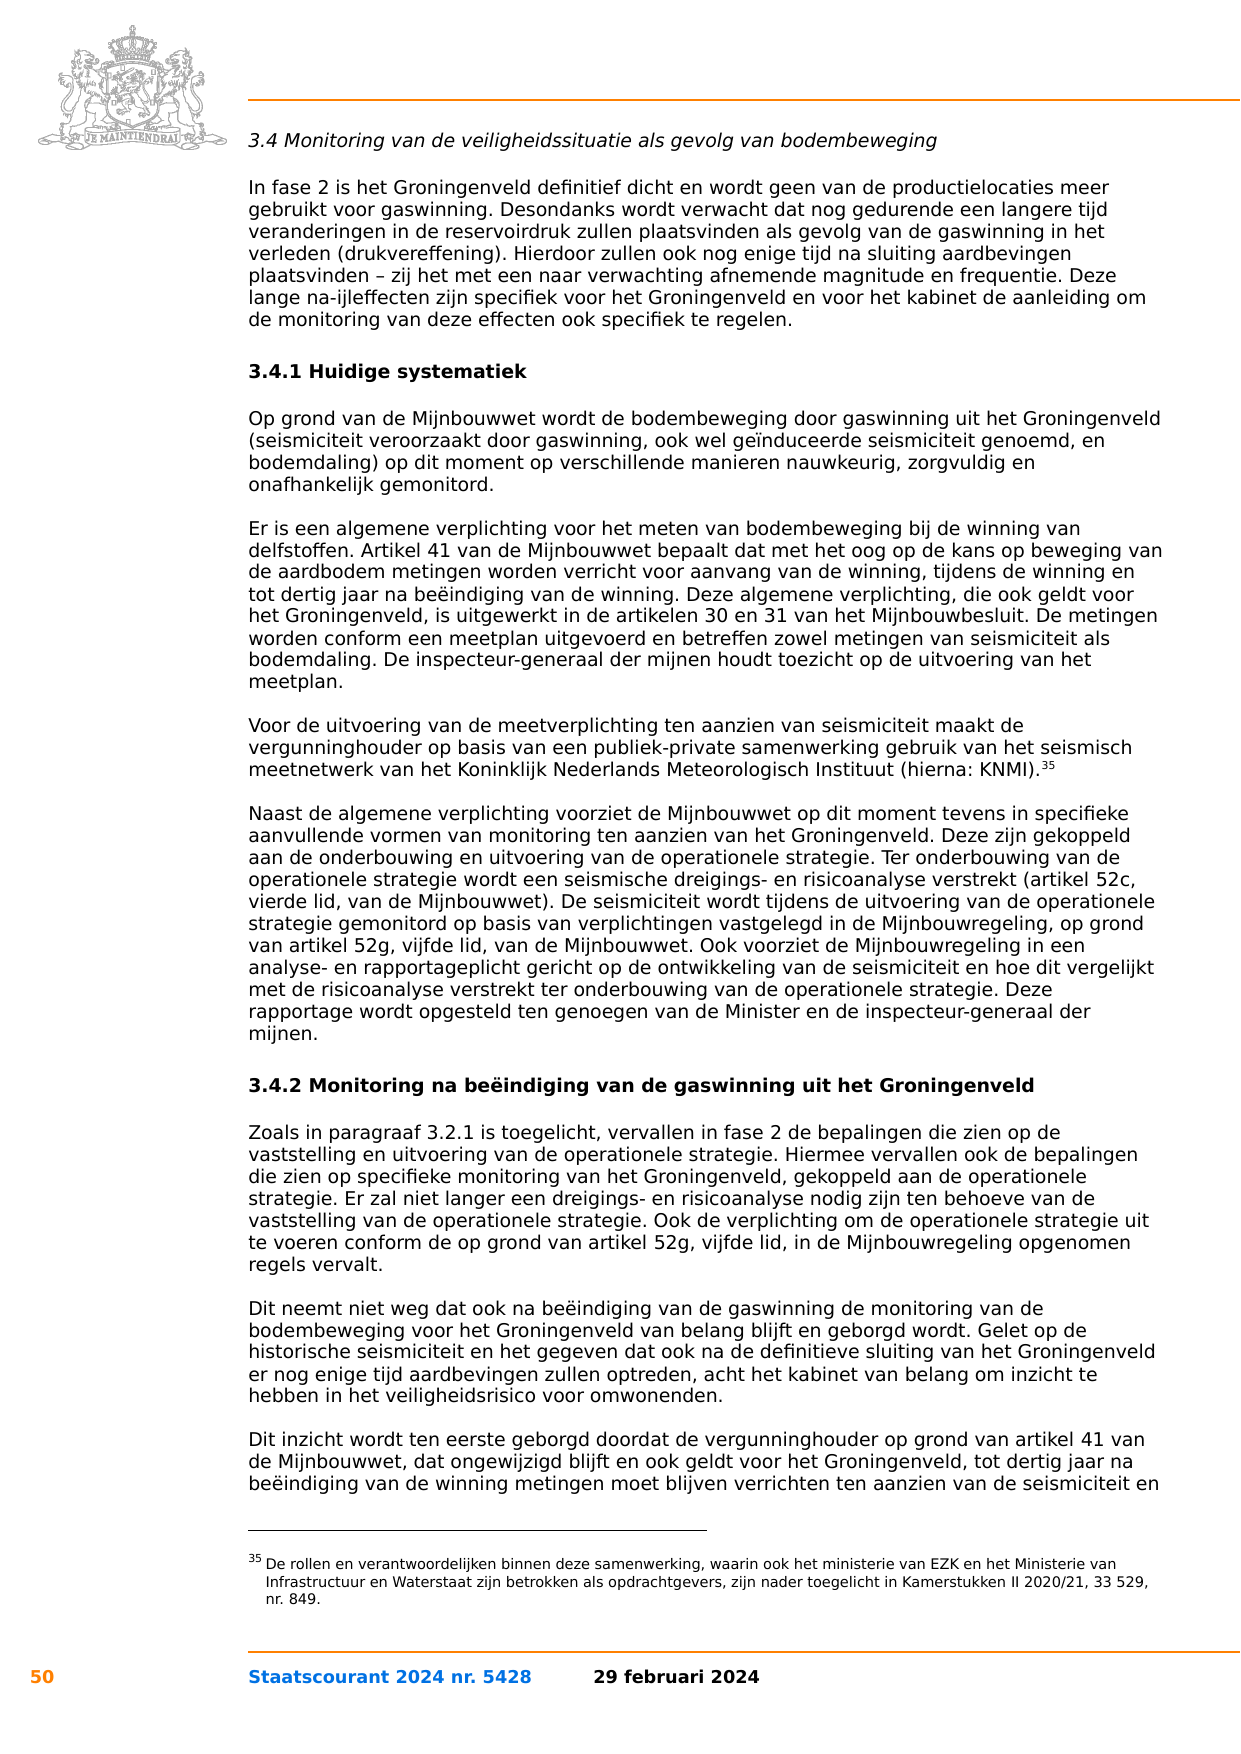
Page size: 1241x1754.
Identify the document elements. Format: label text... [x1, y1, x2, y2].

text Er is een algemene verplichting voor het meten van bodembeweging bij de winning van delfstoffen. Artikel 41 van de Mijnbouwwet bepaalt dat met het oog op de kans op beweging van de aardbodem metingen worden verricht voor aanvang van de winning, tijdens de winning en tot dertig jaar na beëindiging van de winning. Deze algemene verplichting, die ook geldt voor het Groningenveld, is uitgewerkt in de artikelen 30 en 31 van het Mijnbouwbesluit. De metingen worden conform een meetplan uitgevoerd en betreffen zowel metingen van seismiciteit als bodemdaling. De inspecteur-generaal der mijnen houdt toezicht op de uitvoering van het meetplan. [248, 517, 1163, 693]
subtitle 3.4.1 Huidige systematiek [248, 361, 1163, 383]
text Voor de uitvoering van de meetverplichting ten aanzien van seismiciteit maakt de vergunninghouder op basis van een publiek-private samenwerking gebruik van het seismisch meetnetwerk van het Koninklijk Nederlands Meteorologisch Instituut (hierna: KNMI). [248, 715, 1163, 781]
text De rollen en verantwoordelijken binnen deze samenwerking, waarin ook het ministerie van EZK en het Ministerie van Infrastructuur en Waterstaat zijn betrokken als opdrachtgevers, zijn nader toegelicht in Kamerstukken II 2020/21, 33 529, nr. 849. [248, 1552, 1163, 1608]
text Dit inzicht wordt ten eerste geborgd doordat de vergunninghouder op grond van artikel 41 van de Mijnbouwwet, dat ongewijzigd blijft en ook geldt voor het Groningenveld, tot dertig jaar na beëindiging van de winning metingen moet blijven verrichten ten aanzien van de seismiciteit en [248, 1429, 1163, 1495]
subtitle 3.4.2 Monitoring na beëindiging van de gaswinning uit het Groningenveld [248, 1075, 1163, 1097]
subtitle 3.4 Monitoring van de veiligheidssituatie als gevolg van bodembeweging [248, 130, 1163, 152]
text Dit neemt niet weg dat ook na beëindiging van de gaswinning de monitoring van de bodembeweging voor het Groningenveld van belang blijft en geborgd wordt. Gelet op de historische seismiciteit en het gegeven dat ook na de definitieve sluiting van het Groningenveld er nog enige tijd aardbevingen zullen optreden, acht het kabinet van belang om inzicht te hebben in het veiligheidsrisico voor omwonenden. [248, 1297, 1163, 1407]
text Zoals in paragraaf 3.2.1 is toegelicht, vervallen in fase 2 de bepalingen die zien op de vaststelling en uitvoering van de operationele strategie. Hiermee vervallen ook de bepalingen die zien op specifieke monitoring van het Groningenveld, gekoppeld aan de operationele strategie. Er zal niet langer een dreigings- en risicoanalyse nodig zijn ten behoeve van de vaststelling van de operationele strategie. Ook de verplichting om de operationele strategie uit te voeren conform de op grond van artikel 52g, vijfde lid, in de Mijnbouwregeling opgenomen regels vervalt. [248, 1122, 1163, 1276]
text In fase 2 is het Groningenveld definitief dicht en wordt geen van de productielocaties meer gebruikt voor gaswinning. Desondanks wordt verwacht dat nog gedurende een langere tijd veranderingen in de reservoirdruk zullen plaatsvinden als gevolg van de gaswinning in het verleden (drukvereffening). Hierdoor zullen ook nog enige tijd na sluiting aardbevingen plaatsvinden – zij het met een naar verwachting afnemende magnitude en frequentie. Deze lange na-ijleffecten zijn specifiek voor het Groningenveld en voor het kabinet de aanleiding om de monitoring van deze effecten ook specifiek te regelen. [248, 177, 1163, 331]
text Naast de algemene verplichting voorziet de Mijnbouwwet op dit moment tevens in specifieke aanvullende vormen van monitoring ten aanzien van het Groningenveld. Deze zijn gekoppeld aan de onderbouwing en uitvoering van de operationele strategie. Ter onderbouwing van de operationele strategie wordt een seismische dreigings- en risicoanalyse verstrekt (artikel 52c, vierde lid, van de Mijnbouwwet). De seismiciteit wordt tijdens de uitvoering van de operationele strategie gemonitord op basis van verplichtingen vastgelegd in de Mijnbouwregeling, op grond van artikel 52g, vijfde lid, van de Mijnbouwwet. Ook voorziet de Mijnbouwregeling in een analyse- en rapportageplicht gericht op de ontwikkeling van de seismiciteit en hoe dit vergelijkt met de risicoanalyse verstrekt ter onderbouwing van de operationele strategie. Deze rapportage wordt opgesteld ten genoegen van de Minister en de inspecteur-generaal der mijnen. [248, 803, 1163, 1045]
picture [38, 25, 227, 150]
text Op grond van de Mijnbouwwet wordt de bodembeweging door gaswinning uit het Groningenveld (seismiciteit veroorzaakt door gaswinning, ook wel geïnduceerde seismiciteit genoemd, en bodemdaling) op dit moment op verschillende manieren nauwkeurig, zorgvuldig en onafhankelijk gemonitord. [248, 408, 1163, 496]
